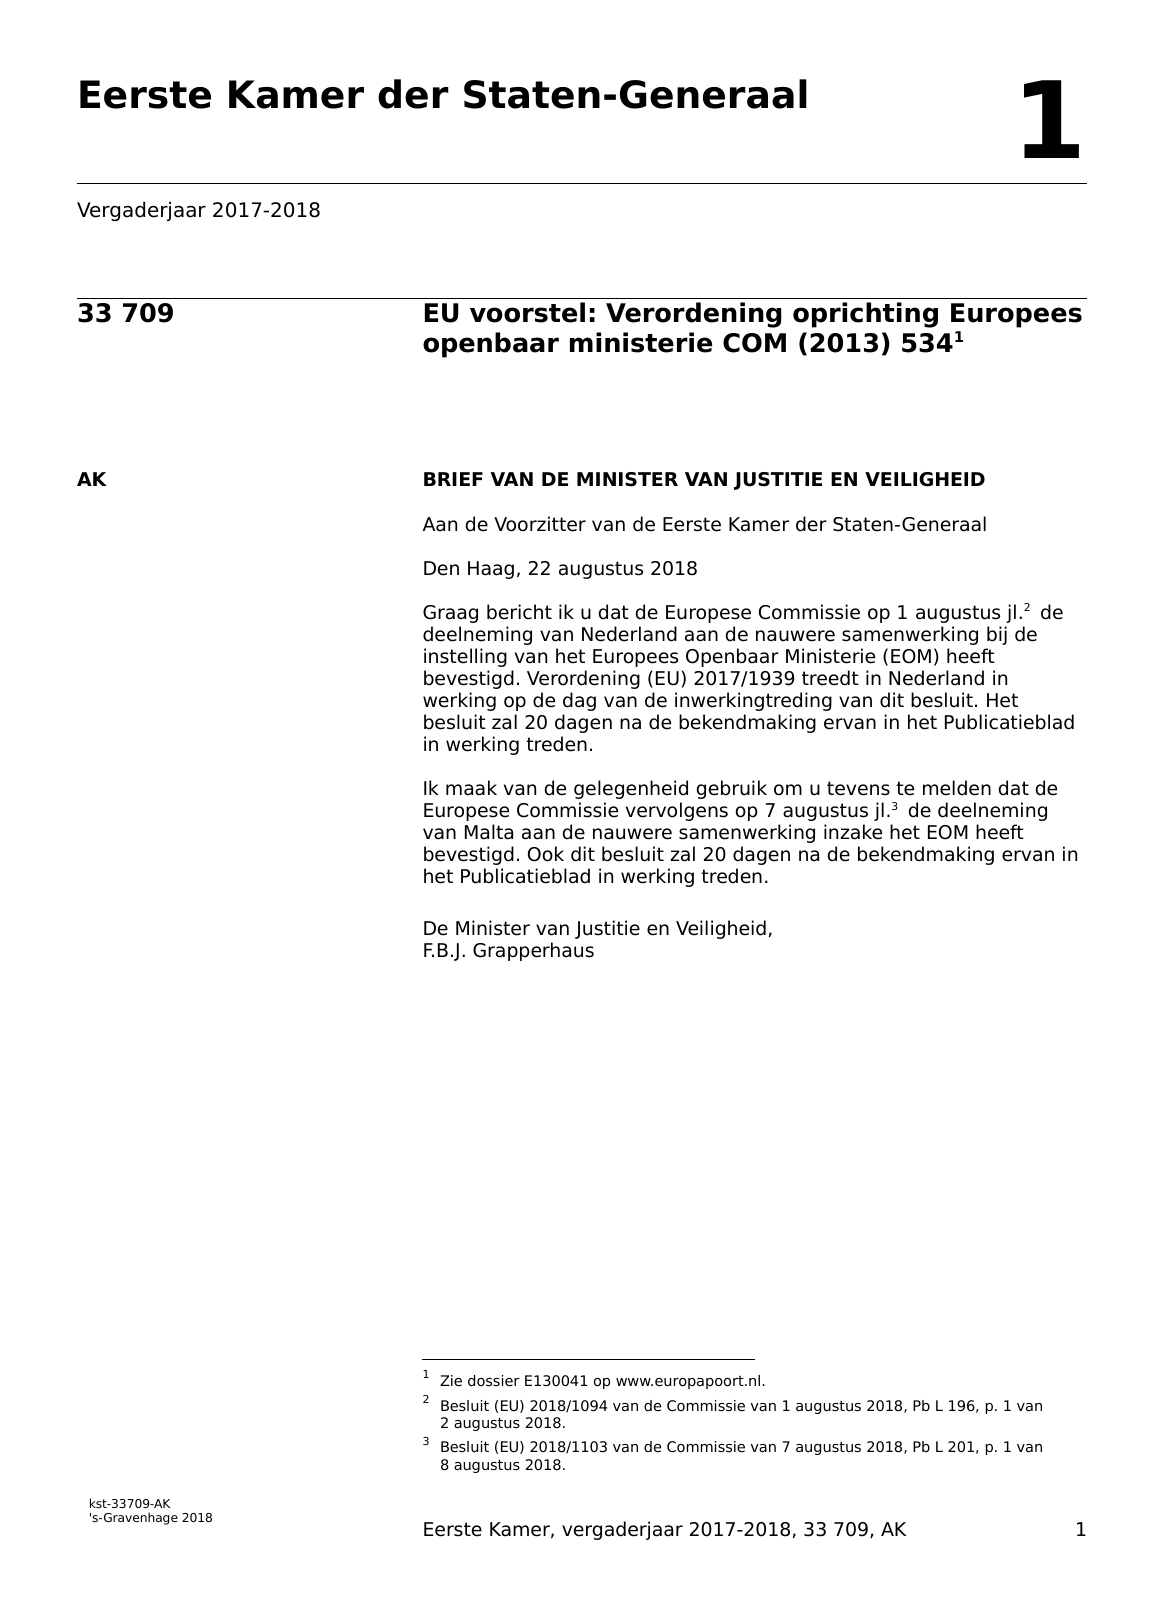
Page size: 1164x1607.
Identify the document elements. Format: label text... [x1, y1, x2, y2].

text Graag bericht ik u dat de Europese Commissie op 1 augustus jl. de deelneming van Nederland aan de nauwere samenwerking bij de instelling van het Europees Openbaar Ministerie (EOM) heeft bevestigd. Verordening (EU) 2017/1939 treedt in Nederland in werking op de dag van de inwerkingtreding van dit besluit. Het besluit zal 20 dagen na de bekendmaking ervan in het Publicatieblad in werking treden. [422, 602, 1087, 756]
table_header 1 [886, 59, 1087, 183]
subtitle 33 709 EU voorstel: Verordening oprichting Europees openbaar ministerie COM (2013) 534 [77, 299, 1087, 358]
subtitle AK BRIEF VAN DE MINISTER VAN JUSTITIE EN VEILIGHEID [77, 469, 1087, 491]
text Ik maak van de gelegenheid gebruik om u tevens te melden dat de Europese Commissie vervolgens op 7 augustus jl. de deelneming van Malta aan de nauwere samenwerking inzake het EOM heeft bevestigd. Ook dit besluit zal 20 dagen na de bekendmaking ervan in het Publicatieblad in werking treden. [422, 778, 1087, 888]
text Besluit (EU) 2018/1103 van de Commissie van 7 augustus 2018, Pb L 201, p. 1 van 8 augustus 2018. [422, 1435, 1087, 1474]
text 's-Gravenhage 2018 [88, 1511, 323, 1525]
text Zie dossier E130041 op www.europapoort.nl. [422, 1368, 1087, 1391]
text Den Haag, 22 augustus 2018 [422, 558, 1087, 580]
text kst-33709-AK [88, 1497, 323, 1511]
table_cell Vergaderjaar 2017-2018 [77, 184, 1087, 298]
table_header Eerste Kamer der Staten-Generaal [77, 59, 886, 183]
text De Minister van Justitie en Veiligheid, F.B.J. Grapperhaus [422, 918, 1087, 962]
text Besluit (EU) 2018/1094 van de Commissie van 1 augustus 2018, Pb L 196, p. 1 van 2 augustus 2018. [422, 1393, 1087, 1432]
text Aan de Voorzitter van de Eerste Kamer der Staten-Generaal [422, 513, 1087, 536]
